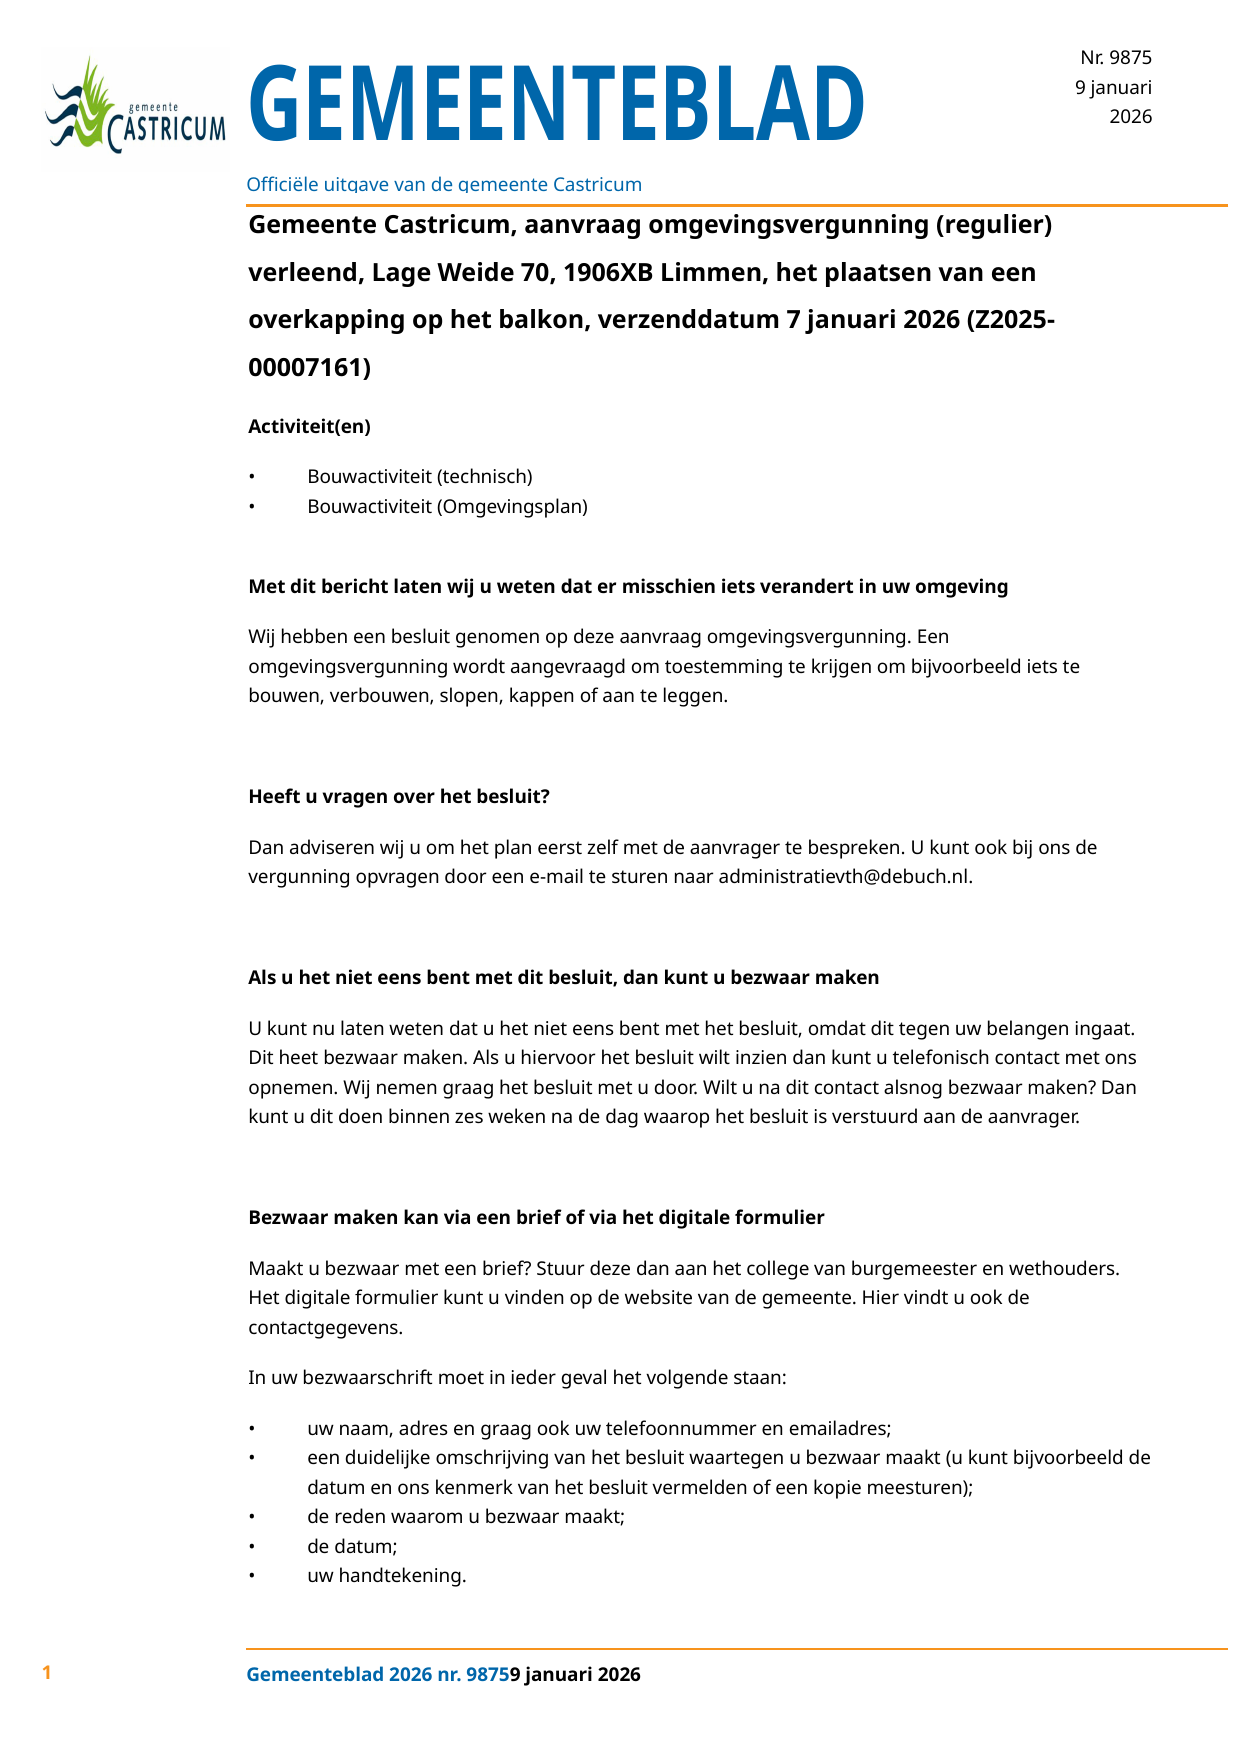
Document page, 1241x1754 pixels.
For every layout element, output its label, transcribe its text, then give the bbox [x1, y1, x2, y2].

list uw naam, adres en graag ook uw telefoonnummer en emailadres; [248, 1415, 1152, 1441]
list uw handtekening. [248, 1563, 1152, 1588]
list Bouwactiviteit (Omgevingsplan) [248, 493, 1152, 519]
list de reden waarom u bezwaar maakt; [248, 1503, 1152, 1529]
text Maakt u bezwaar met een brief? Stuur deze dan aan het college van burgemeester en wethouders. Het digitale formulier kunt u vinden op de website van de gemeente. Hier vindt u ook de contactgegevens. [248, 1255, 1152, 1340]
list Bouwactiviteit (technisch) [248, 463, 1152, 489]
text In uw bezwaarschrift moet in ieder geval het volgende staan: [248, 1364, 1152, 1390]
picture [41, 47, 231, 172]
text Heeft u vragen over het besluit? [248, 783, 1152, 809]
text Bezwaar maken kan via een brief of via het digitale formulier [248, 1204, 1152, 1230]
text Als u het niet eens bent met dit besluit, dan kunt u bezwaar maken [248, 964, 1152, 990]
list een duidelijke omschrijving van het besluit waartegen u bezwaar maakt (u kunt bijvoorbeeld de datum en ons kenmerk van het besluit vermelden of een kopie meesturen); [248, 1444, 1152, 1500]
text Dan adviseren wij u om het plan eerst zelf met de aanvrager te bespreken. U kunt ook bij ons de vergunning opvragen door een e-mail te sturen naar administratievth@debuch.nl. [248, 834, 1152, 889]
text Gemeente Castricum, aanvraag omgevingsvergunning (regulier) verleend, Lage Weide 70, 1906XB Limmen, het plaatsen van een overkapping op het balkon, verzenddatum 7 januari 2026 (Z2025-00007161) [248, 207, 1152, 384]
text Activiteit(en) [248, 413, 1152, 439]
list de datum; [248, 1533, 1152, 1559]
text U kunt nu laten weten dat u het niet eens bent met het besluit, omdat dit tegen uw belangen ingaat. Dit heet bezwaar maken. Als u hiervoor het besluit wilt inzien dan kunt u telefonisch contact met ons opnemen. Wij nemen graag het besluit met u door. Wilt u na dit contact alsnog bezwaar maken? Dan kunt u dit doen binnen zes weken na de dag waarop het besluit is verstuurd aan de aanvrager. [248, 1015, 1152, 1129]
text Wij hebben een besluit genomen op deze aanvraag omgevingsvergunning. Een omgevingsvergunning wordt aangevraagd om toestemming te krijgen om bijvoorbeeld iets te bouwen, verbouwen, slopen, kappen of aan te leggen. [248, 623, 1152, 708]
text Met dit bericht laten wij u weten dat er misschien iets verandert in uw omgeving [248, 573, 1152, 599]
